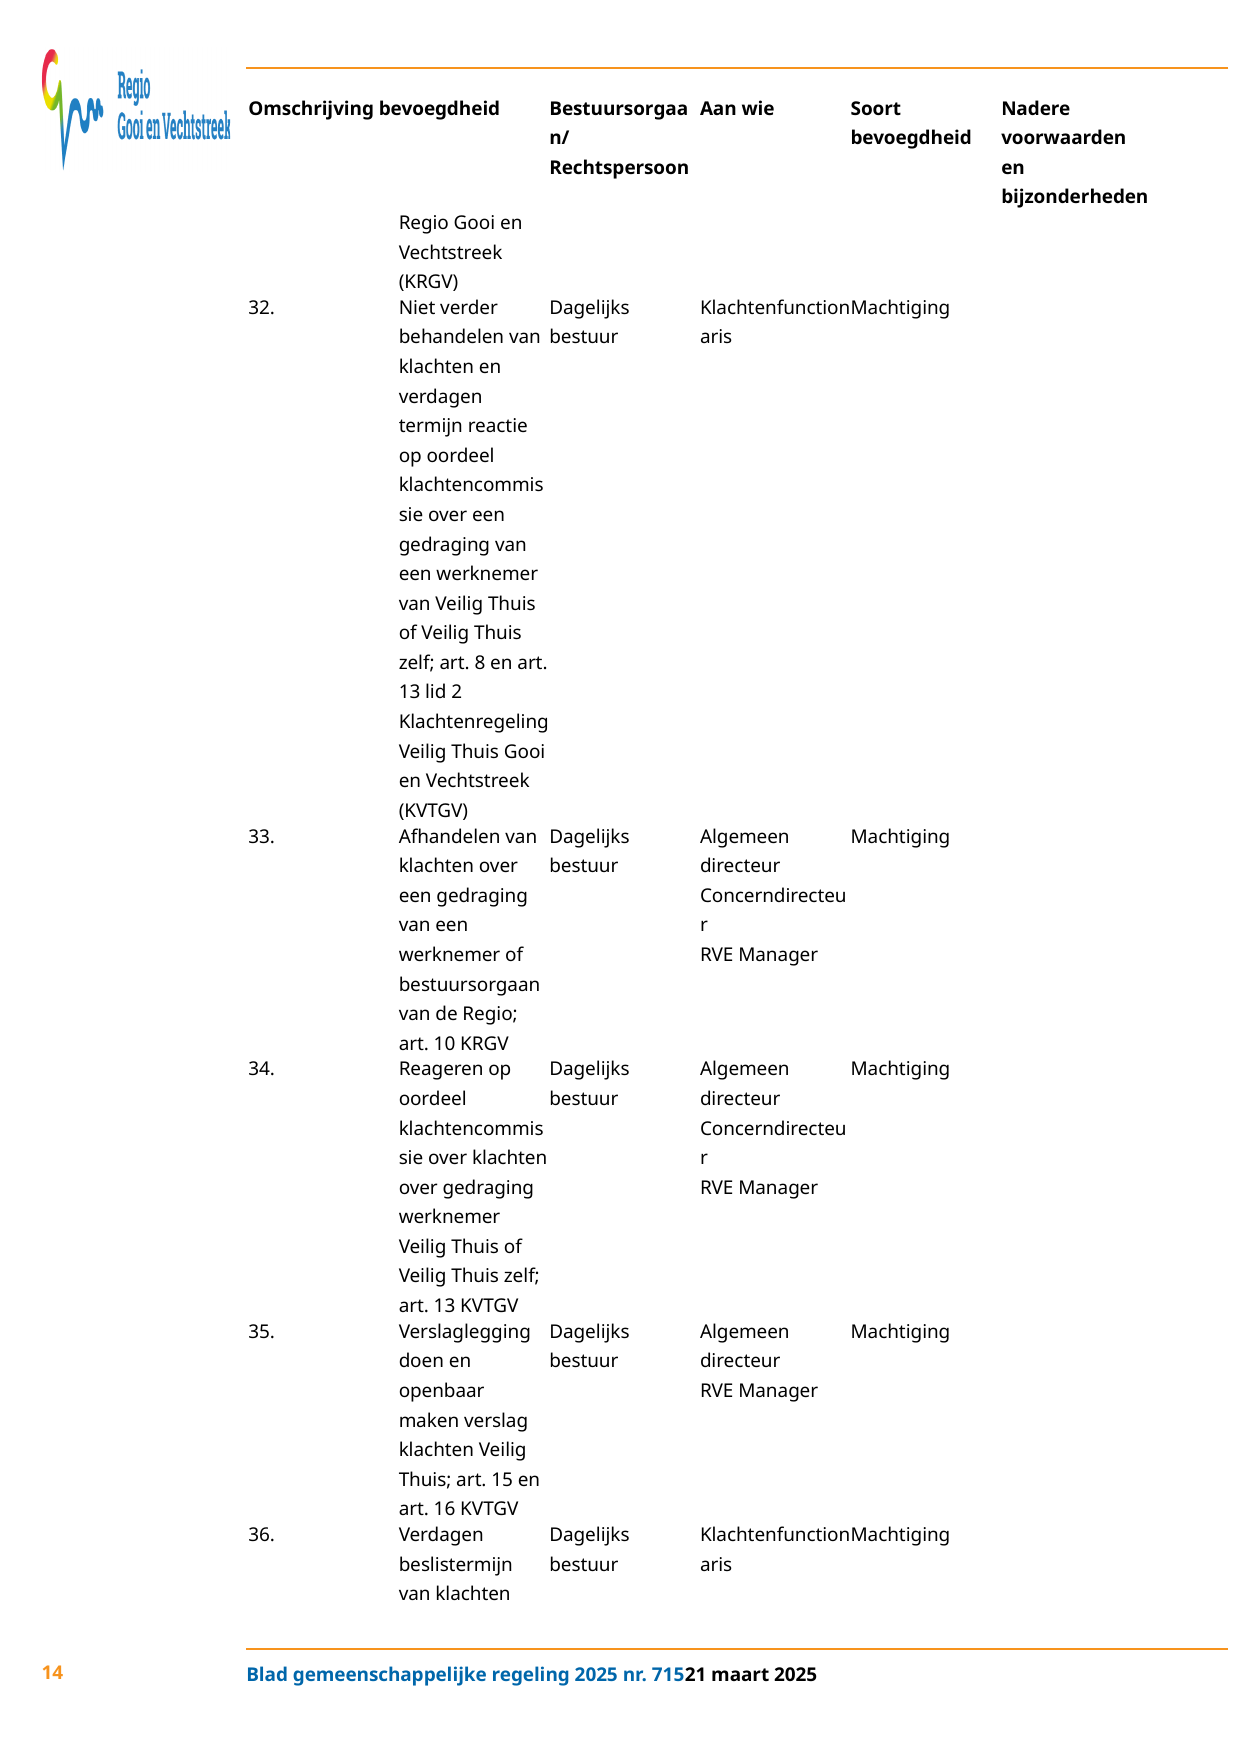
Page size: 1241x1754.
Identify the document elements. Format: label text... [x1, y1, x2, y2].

table_cell Verdagen beslistermijn van klachten [399, 1521, 549, 1606]
table_cell [1001, 1318, 1152, 1521]
table_cell Klachtenfunctionaris [700, 294, 850, 823]
table_cell 34. [248, 1056, 398, 1318]
table_cell 35. [248, 1318, 398, 1521]
table_cell 32. [248, 294, 398, 823]
table_cell [700, 209, 850, 294]
table_cell Machtiging [850, 823, 1001, 1056]
table_cell Verslaglegging doen en openbaar maken verslag klachten Veilig Thuis; art. 15 en art. 16 KVTGV [399, 1318, 549, 1521]
picture [41, 47, 231, 172]
table_cell Afhandelen van klachten over een gedraging van een werknemer of bestuursorgaan van de Regio; art. 10 KRGV [399, 823, 549, 1056]
table_cell Dagelijks bestuur [549, 823, 700, 1056]
table_cell [1001, 1056, 1152, 1318]
table_cell Klachtenfunctionaris [700, 1521, 850, 1606]
table_header Bestuursorgaan/ Rechtspersoon [549, 95, 700, 209]
table_header Omschrijving bevoegdheid [248, 95, 549, 209]
table_cell Regio Gooi en Vechtstreek (KRGV) [399, 209, 549, 294]
table_header Aan wie [700, 95, 850, 209]
table_cell [850, 209, 1001, 294]
table_header Nadere voorwaarden en bijzonderheden [1001, 95, 1152, 209]
table_cell Algemeen directeur RVE Manager [700, 1318, 850, 1521]
table_cell Dagelijks bestuur [549, 1056, 700, 1318]
table_cell [1001, 209, 1152, 294]
table_cell 36. [248, 1521, 398, 1606]
table_cell Algemeen directeur Concerndirecteur RVE Manager [700, 1056, 850, 1318]
table_cell Dagelijks bestuur [549, 1521, 700, 1606]
table_cell Machtiging [850, 1318, 1001, 1521]
table_cell Algemeen directeur Concerndirecteur RVE Manager [700, 823, 850, 1056]
table_cell [1001, 294, 1152, 823]
table_cell Reageren op oordeel klachtencommissie over klachten over gedraging werknemer Veilig Thuis of Veilig Thuis zelf; art. 13 KVTGV [399, 1056, 549, 1318]
table_cell Dagelijks bestuur [549, 1318, 700, 1521]
table_cell [1001, 1521, 1152, 1606]
table_cell Machtiging [850, 294, 1001, 823]
table_cell 33. [248, 823, 398, 1056]
table_cell [1001, 823, 1152, 1056]
table_header Soort bevoegdheid [850, 95, 1001, 209]
table_cell Machtiging [850, 1056, 1001, 1318]
table_cell [248, 209, 398, 294]
table_cell [549, 209, 700, 294]
table_cell Machtiging [850, 1521, 1001, 1606]
table_cell Niet verder behandelen van klachten en verdagen termijn reactie op oordeel klachtencommissie over een gedraging van een werknemer van Veilig Thuis of Veilig Thuis zelf; art. 8 en art. 13 lid 2 Klachtenregeling Veilig Thuis Gooi en Vechtstreek (KVTGV) [399, 294, 549, 823]
table_cell Dagelijks bestuur [549, 294, 700, 823]
